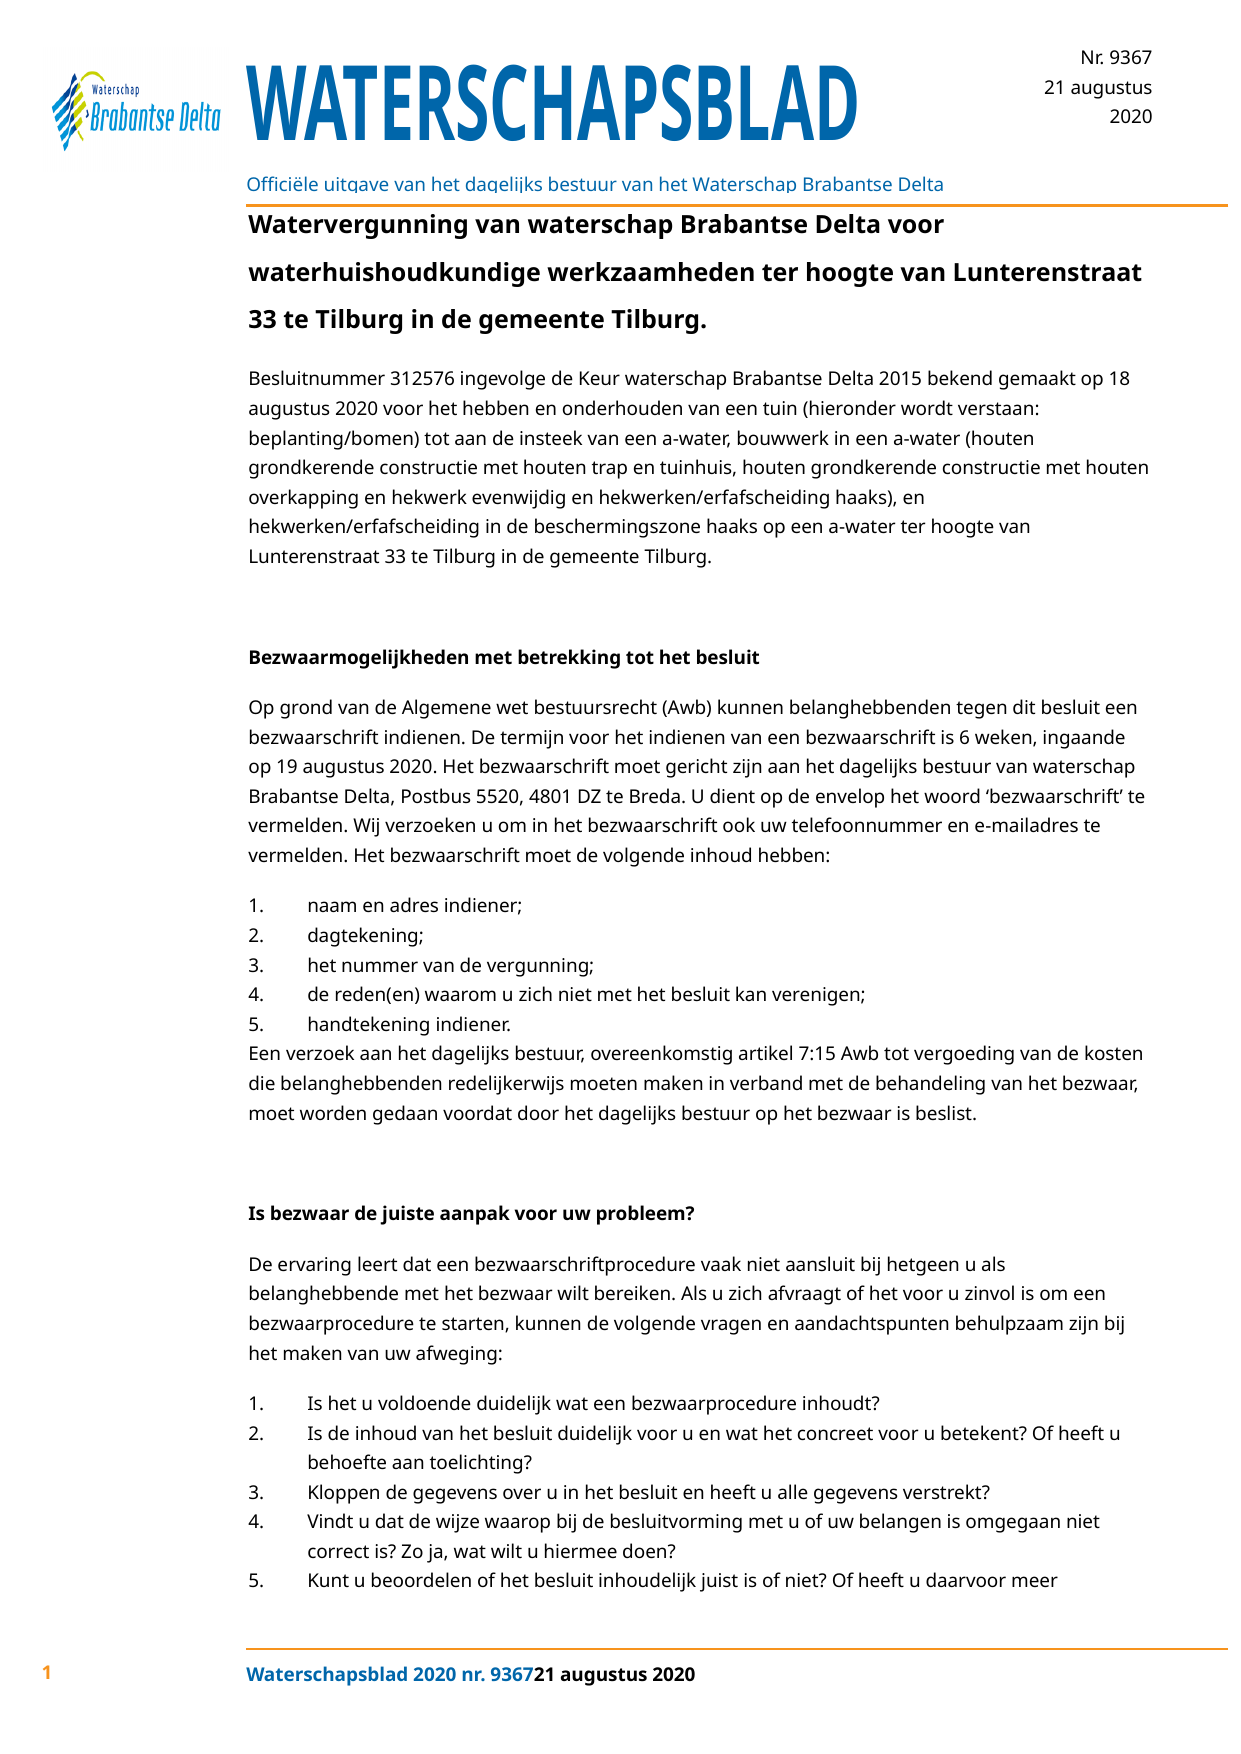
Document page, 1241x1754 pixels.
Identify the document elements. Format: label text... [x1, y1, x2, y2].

list Kloppen de gegevens over u in het besluit en heeft u alle gegevens verstrekt? [248, 1479, 1152, 1504]
picture [41, 47, 231, 172]
list Is het u voldoende duidelijk wat een bezwaarprocedure inhoudt? [248, 1390, 1152, 1416]
list het nummer van de vergunning; [248, 952, 1152, 977]
text Watervergunning van waterschap Brabantse Delta voor waterhuishoudkundige werkzaamheden ter hoogte van Lunterenstraat 33 te Tilburg in de gemeente Tilburg. [248, 207, 1152, 336]
text Is bezwaar de juiste aanpak voor uw probleem? [248, 1201, 1152, 1226]
list Is de inhoud van het besluit duidelijk voor u en wat het concreet voor u betekent? Of heeft u behoefte aan toelichting? [248, 1420, 1152, 1475]
list de reden(en) waarom u zich niet met het besluit kan verenigen; [248, 981, 1152, 1007]
text Op grond van de Algemene wet bestuursrecht (Awb) kunnen belanghebbenden tegen dit besluit een bezwaarschrift indienen. De termijn voor het indienen van een bezwaarschrift is 6 weken, ingaande op 19 augustus 2020. Het bezwaarschrift moet gericht zijn aan het dagelijks bestuur van waterschap Brabantse Delta, Postbus 5520, 4801 DZ te Breda. U dient op de envelop het woord ‘bezwaarschrift’ te vermelden. Wij verzoeken u om in het bezwaarschrift ook uw telefoonnummer en e‑mailadres te vermelden. Het bezwaarschrift moet de volgende inhoud hebben: [248, 694, 1152, 868]
list dagtekening; [248, 922, 1152, 948]
list Vindt u dat de wijze waarop bij de besluitvorming met u of uw belangen is omgegaan niet correct is? Zo ja, wat wilt u hiermee doen? [248, 1508, 1152, 1564]
text De ervaring leert dat een bezwaarschriftprocedure vaak niet aansluit bij hetgeen u als belanghebbende met het bezwaar wilt bereiken. Als u zich afvraagt of het voor u zinvol is om een bezwaarprocedure te starten, kunnen de volgende vragen en aandachtspunten behulpzaam zijn bij het maken van uw afweging: [248, 1251, 1152, 1365]
list Kunt u beoordelen of het besluit inhoudelijk juist is of niet? Of heeft u daarvoor meer [248, 1568, 1152, 1593]
text Bezwaarmogelijkheden met betrekking tot het besluit [248, 644, 1152, 669]
list handtekening indiener. [248, 1011, 1152, 1037]
text Een verzoek aan het dagelijks bestuur, overeenkomstig artikel 7:15 Awb tot vergoeding van de kosten die belanghebbenden redelijkerwijs moeten maken in verband met de behandeling van het bezwaar, moet worden gedaan voordat door het dagelijks bestuur op het bezwaar is beslist. [248, 1041, 1152, 1125]
list naam en adres indiener; [248, 893, 1152, 918]
text Besluitnummer 312576 ingevolge de Keur waterschap Brabantse Delta 2015 bekend gemaakt op 18 augustus 2020 voor het hebben en onderhouden van een tuin (hieronder wordt verstaan: beplanting/bomen) tot aan de insteek van een a-water, bouwwerk in een a-water (houten grondkerende constructie met houten trap en tuinhuis, houten grondkerende constructie met houten overkapping en hekwerk evenwijdig en hekwerken/erfafscheiding haaks), en hekwerken/erfafscheiding in de beschermingszone haaks op een a-water ter hoogte van Lunterenstraat 33 te Tilburg in de gemeente Tilburg. [248, 366, 1152, 569]
